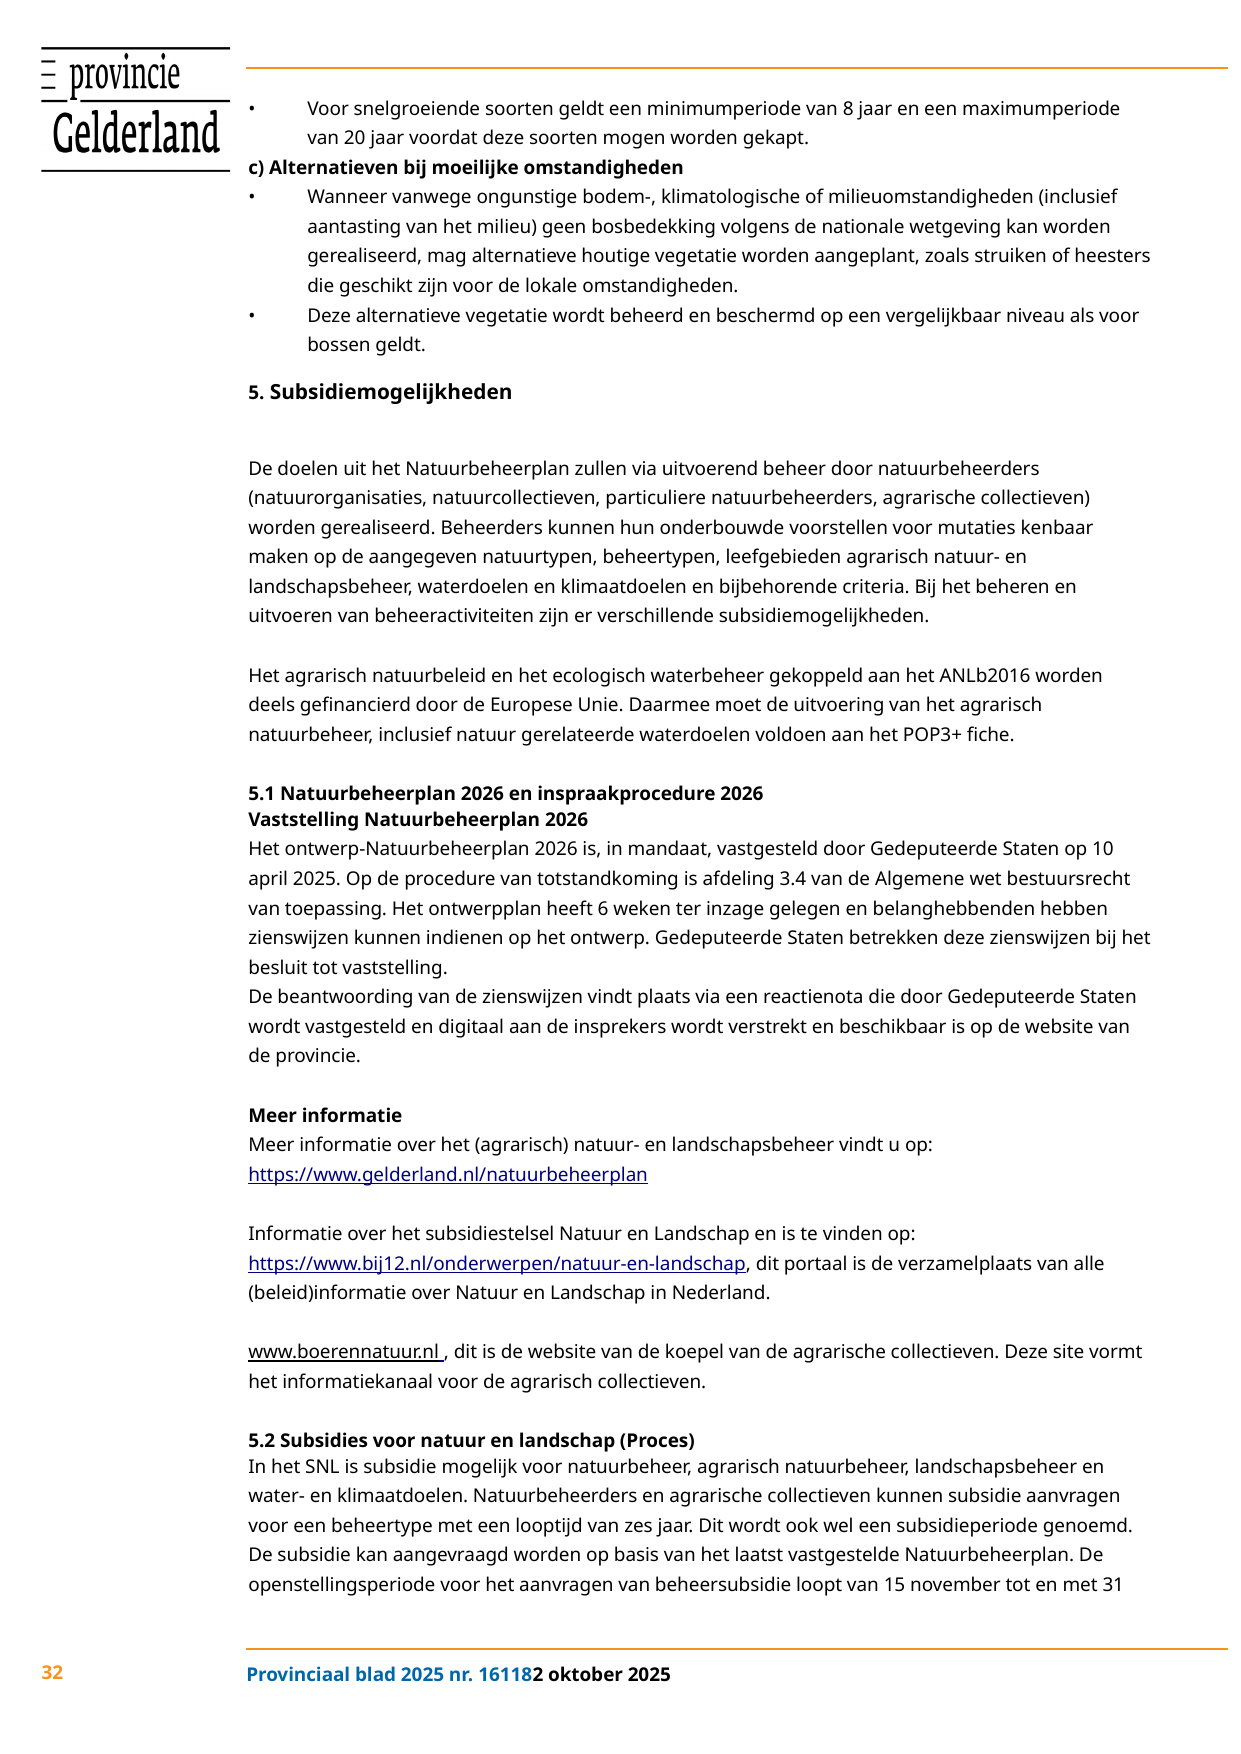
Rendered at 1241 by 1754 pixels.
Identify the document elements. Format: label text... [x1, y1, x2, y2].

text www.boerennatuur.nl , dit is de website van de koepel van de agrarische collectieven. Deze site vormt het informatiekanaal voor de agrarisch collectieven. [248, 1338, 1152, 1394]
list Deze alternatieve vegetatie wordt beheerd en beschermd op een vergelijkbaar niveau als voor bossen geldt. [248, 302, 1152, 357]
text c) Alternatieven bij moeilijke omstandigheden [248, 154, 1152, 180]
text Meer informatie [248, 1102, 1152, 1127]
text De beantwoording van de zienswijzen vindt plaats via een reactienota die door Gedeputeerde Staten wordt vastgesteld en digitaal aan de insprekers wordt verstrekt en beschikbaar is op de website van de provincie. [248, 983, 1152, 1068]
text 5.2 Subsidies voor natuur en landschap (Proces) [248, 1427, 1152, 1453]
text Vaststelling Natuurbeheerplan 2026 [248, 806, 1152, 832]
text De doelen uit het Natuurbeheerplan zullen via uitvoerend beheer door natuurbeheerders (natuurorganisaties, natuurcollectieven, particuliere natuurbeheerders, agrarische collectieven) worden gerealiseerd. Beheerders kunnen hun onderbouwde voorstellen voor mutaties kenbaar maken op de aangegeven natuurtypen, beheertypen, leefgebieden agrarisch natuur- en landschapsbeheer, waterdoelen en klimaatdoelen en bijbehorende criteria. Bij het beheren en uitvoeren van beheeractiviteiten zijn er verschillende subsidiemogelijkheden. [248, 455, 1152, 628]
text Informatie over het subsidiestelsel Natuur en Landschap en is te vinden op: https://www.bij12.nl/onderwerpen/natuur-en-landschap, dit portaal is de verzamelplaats van alle (beleid)informatie over Natuur en Landschap in Nederland. [248, 1220, 1152, 1305]
picture [41, 47, 231, 172]
list Wanneer vanwege ongunstige bodem-, klimatologische of milieuomstandigheden (inclusief aantasting van het milieu) geen bosbedekking volgens de nationale wetgeving kan worden gerealiseerd, mag alternatieve houtige vegetatie worden aangeplant, zoals struiken of heesters die geschikt zijn voor de lokale omstandigheden. [248, 183, 1152, 298]
text Meer informatie over het (agrarisch) natuur- en landschapsbeheer vindt u op: https://www.gelderland.nl/natuurbeheerplan [248, 1131, 1152, 1187]
text 5. Subsidiemogelijkheden [248, 377, 1152, 406]
text 5.1 Natuurbeheerplan 2026 en inspraakprocedure 2026 [248, 780, 1152, 806]
list Voor snelgroeiende soorten geldt een minimumperiode van 8 jaar en een maximumperiode van 20 jaar voordat deze soorten mogen worden gekapt. [248, 95, 1152, 150]
text Het agrarisch natuurbeleid en het ecologisch waterbeheer gekoppeld aan het ANLb2016 worden deels gefinancierd door de Europese Unie. Daarmee moet de uitvoering van het agrarisch natuurbeheer, inclusief natuur gerelateerde waterdoelen voldoen aan het POP3+ fiche. [248, 662, 1152, 747]
text In het SNL is subsidie mogelijk voor natuurbeheer, agrarisch natuurbeheer, landschapsbeheer en water- en klimaatdoelen. Natuurbeheerders en agrarische collectieven kunnen subsidie aanvragen voor een beheertype met een looptijd van zes jaar. Dit wordt ook wel een subsidieperiode genoemd. De subsidie kan aangevraagd worden op basis van het laatst vastgestelde Natuurbeheerplan. De openstellingsperiode voor het aanvragen van beheersubsidie loopt van 15 november tot en met 31 [248, 1453, 1152, 1597]
text Het ontwerp-Natuurbeheerplan 2026 is, in mandaat, vastgesteld door Gedeputeerde Staten op 10 april 2025. Op de procedure van totstandkoming is afdeling 3.4 van de Algemene wet bestuursrecht van toepassing. Het ontwerpplan heeft 6 weken ter inzage gelegen en belanghebbenden hebben zienswijzen kunnen indienen op het ontwerp. Gedeputeerde Staten betrekken deze zienswijzen bij het besluit tot vaststelling. [248, 836, 1152, 979]
